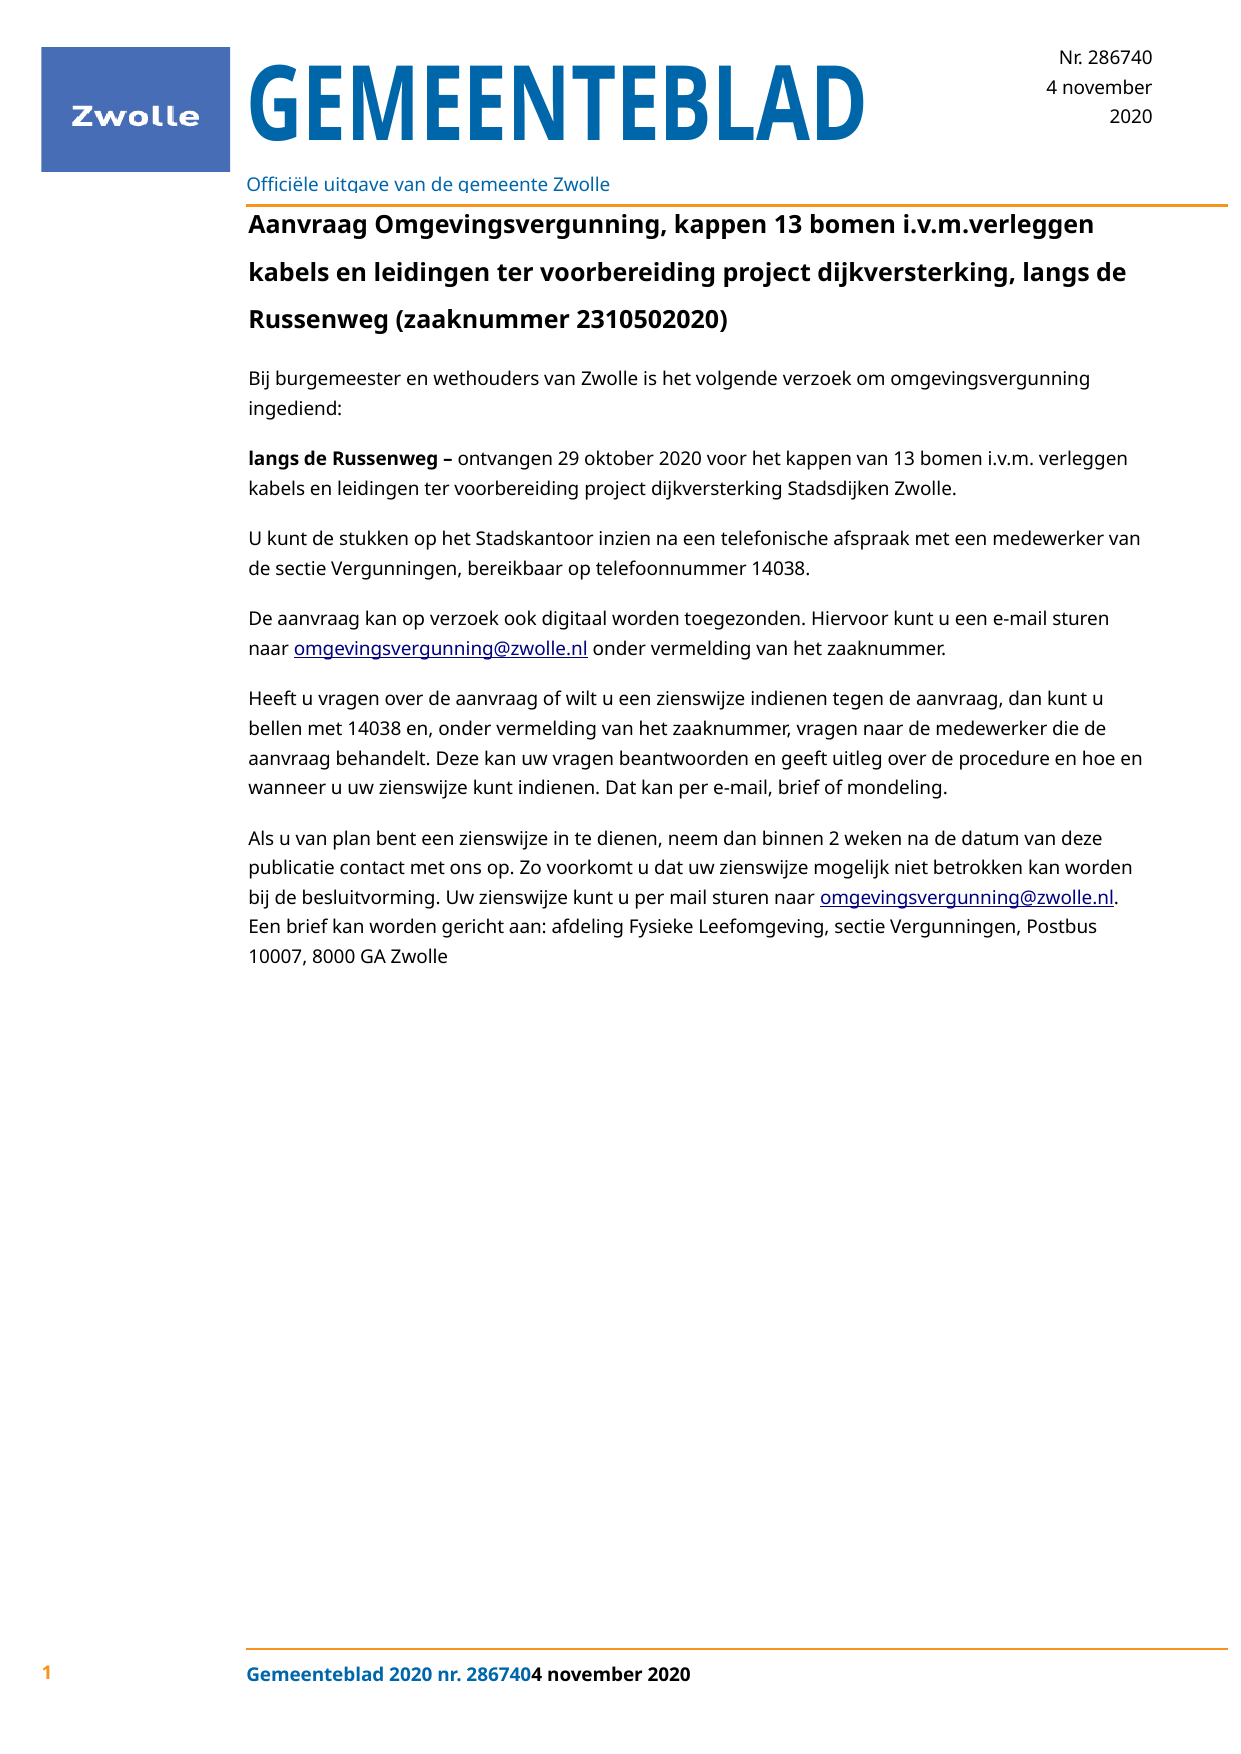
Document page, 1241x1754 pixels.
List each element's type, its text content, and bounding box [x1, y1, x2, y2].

text langs de Russenweg – ontvangen 29 oktober 2020 voor het kappen van 13 bomen i.v.m. verleggen kabels en leidingen ter voorbereiding project dijkversterking Stadsdijken Zwolle. [248, 446, 1152, 501]
text Heeft u vragen over de aanvraag of wilt u een zienswijze indienen tegen de aanvraag, dan kunt u bellen met 14038 en, onder vermelding van het zaaknummer, vragen naar de medewerker die de aanvraag behandelt. Deze kan uw vragen beantwoorden en geeft uitleg over de procedure en hoe en wanneer u uw zienswijze kunt indienen. Dat kan per e-mail, brief of mondeling. [248, 686, 1152, 800]
text Bij burgemeester en wethouders van Zwolle is het volgende verzoek om omgevingsvergunning ingediend: [248, 366, 1152, 421]
text U kunt de stukken op het Stadskantoor inzien na een telefonische afspraak met een medewerker van de sectie Vergunningen, bereikbaar op telefoonnummer 14038. [248, 526, 1152, 581]
text Aanvraag Omgevingsvergunning, kappen 13 bomen i.v.m.verleggen kabels en leidingen ter voorbereiding project dijkversterking, langs de Russenweg (zaaknummer 2310502020) [248, 207, 1152, 336]
text De aanvraag kan op verzoek ook digitaal worden toegezonden. Hiervoor kunt u een e-mail sturen naar omgevingsvergunning@zwolle.nl onder vermelding van het zaaknummer. [248, 606, 1152, 661]
text Als u van plan bent een zienswijze in te dienen, neem dan binnen 2 weken na de datum van deze publicatie contact met ons op. Zo voorkomt u dat uw zienswijze mogelijk niet betrokken kan worden bij de besluitvorming. Uw zienswijze kunt u per mail sturen naar omgevingsvergunning@zwolle.nl. Een brief kan worden gericht aan: afdeling Fysieke Leefomgeving, sectie Vergunningen, Postbus 10007, 8000 GA Zwolle [248, 825, 1152, 969]
picture [41, 47, 231, 172]
